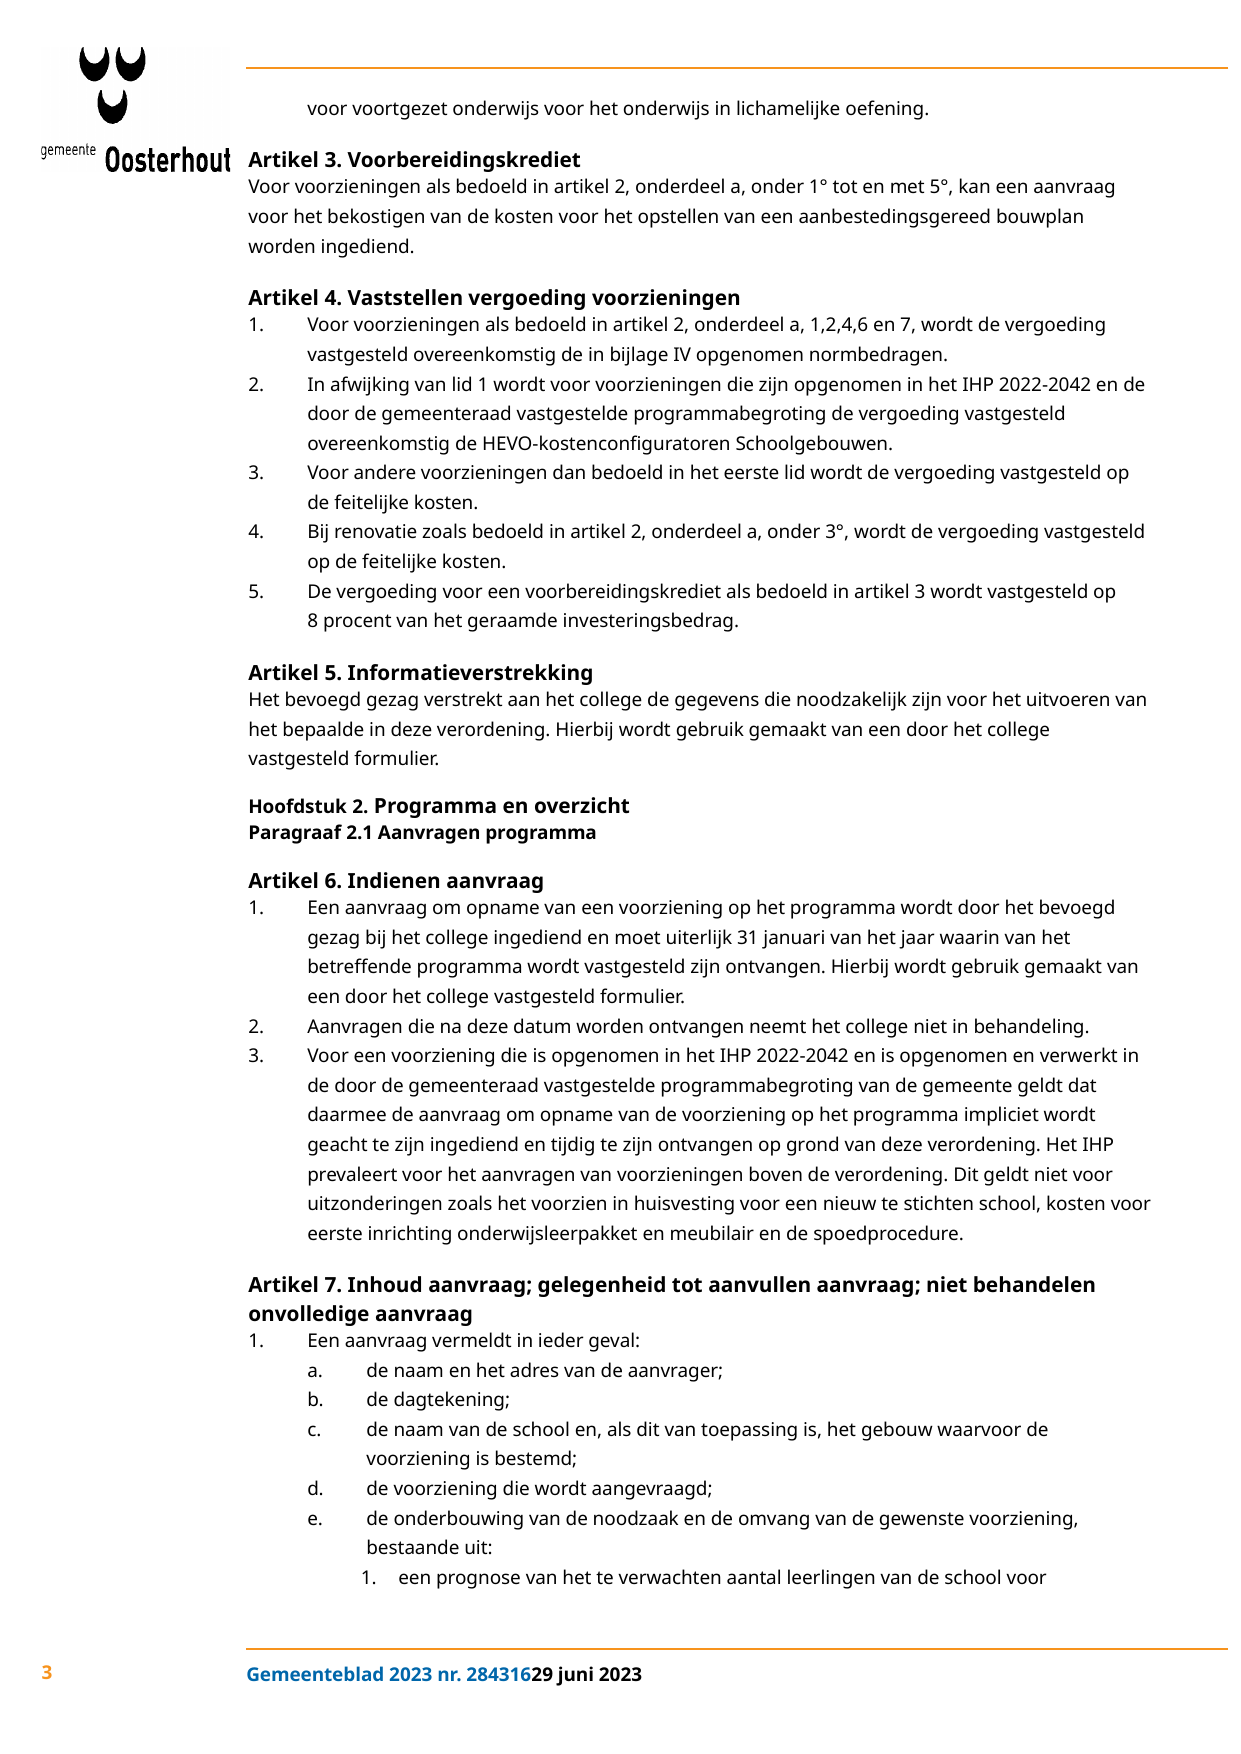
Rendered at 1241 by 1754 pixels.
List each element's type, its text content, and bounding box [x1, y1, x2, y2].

text Het bevoegd gezag verstrekt aan het college de gegevens die noodzakelijk zijn voor het uitvoeren van het bepaalde in deze verordening. Hierbij wordt gebruik gemaakt van een door het college vastgesteld formulier. [248, 686, 1152, 771]
list de onderbouwing van de noodzaak en de omvang van de gewenste voorziening, bestaande uit: [307, 1505, 1152, 1560]
list de naam en het adres van de aanvrager; [307, 1357, 1152, 1383]
text Hoofdstuk 2. Programma en overzicht [248, 791, 1152, 819]
list voor voortgezet onderwijs voor het onderwijs in lichamelijke oefening. [248, 95, 1152, 121]
text Artikel 4. Vaststellen vergoeding voorzieningen [248, 283, 1152, 312]
list een prognose van het te verwachten aantal leerlingen van de school voor [361, 1564, 1152, 1590]
list Voor voorzieningen als bedoeld in artikel 2, onderdeel a, 1,2,4,6 en 7, wordt de vergoeding vastgesteld overeenkomstig de in bijlage IV opgenomen normbedragen. [248, 312, 1152, 367]
text Artikel 7. Inhoud aanvraag; gelegenheid tot aanvullen aanvraag; niet behandelen onvolledige aanvraag [248, 1270, 1152, 1327]
list de naam van de school en, als dit van toepassing is, het gebouw waarvoor de voorziening is bestemd; [307, 1416, 1152, 1471]
list Aanvragen die na deze datum worden ontvangen neemt het college niet in behandeling. [248, 1013, 1152, 1039]
list Voor andere voorzieningen dan bedoeld in het eerste lid wordt de vergoeding vastgesteld op de feitelijke kosten. [248, 459, 1152, 515]
text Artikel 3. Voorbereidingskrediet [248, 145, 1152, 174]
list Een aanvraag vermeldt in ieder geval: [248, 1327, 1152, 1353]
list In afwijking van lid 1 wordt voor voorzieningen die zijn opgenomen in het IHP 2022-2042 en de door de gemeenteraad vastgestelde programmabegroting de vergoeding vastgesteld overeenkomstig de HEVO-kostenconfiguratoren Schoolgebouwen. [248, 371, 1152, 456]
text Artikel 5. Informatieverstrekking [248, 658, 1152, 686]
list Voor een voorziening die is opgenomen in het IHP 2022-2042 en is opgenomen en verwerkt in de door de gemeenteraad vastgestelde programmabegroting van de gemeente geldt dat daarmee de aanvraag om opname van de voorziening op het programma impliciet wordt geacht te zijn ingediend en tijdig te zijn ontvangen op grond van deze verordening. Het IHP prevaleert voor het aanvragen van voorzieningen boven de verordening. Dit geldt niet voor uitzonderingen zoals het voorzien in huisvesting voor een nieuw te stichten school, kosten voor eerste inrichting onderwijsleerpakket en meubilair en de spoedprocedure. [248, 1042, 1152, 1246]
list Een aanvraag om opname van een voorziening op het programma wordt door het bevoegd gezag bij het college ingediend en moet uiterlijk 31 januari van het jaar waarin van het betreffende programma wordt vastgesteld zijn ontvangen. Hierbij wordt gebruik gemaakt van een door het college vastgesteld formulier. [248, 894, 1152, 1009]
list Bij renovatie zoals bedoeld in artikel 2, onderdeel a, onder 3°, wordt de vergoeding vastgesteld op de feitelijke kosten. [248, 519, 1152, 574]
list de voorziening die wordt aangevraagd; [307, 1475, 1152, 1501]
text Paragraaf 2.1 Aanvragen programma [248, 819, 1152, 845]
text Artikel 6. Indienen aanvraag [248, 866, 1152, 894]
list De vergoeding voor een voorbereidingskrediet als bedoeld in artikel 3 wordt vastgesteld op 8 procent van het geraamde investeringsbedrag. [248, 578, 1152, 633]
list de dagtekening; [307, 1386, 1152, 1412]
picture [41, 47, 231, 172]
text Voor voorzieningen als bedoeld in artikel 2, onderdeel a, onder 1° tot en met 5°, kan een aanvraag voor het bekostigen van de kosten voor het opstellen van een aanbestedingsgereed bouwplan worden ingediend. [248, 174, 1152, 258]
